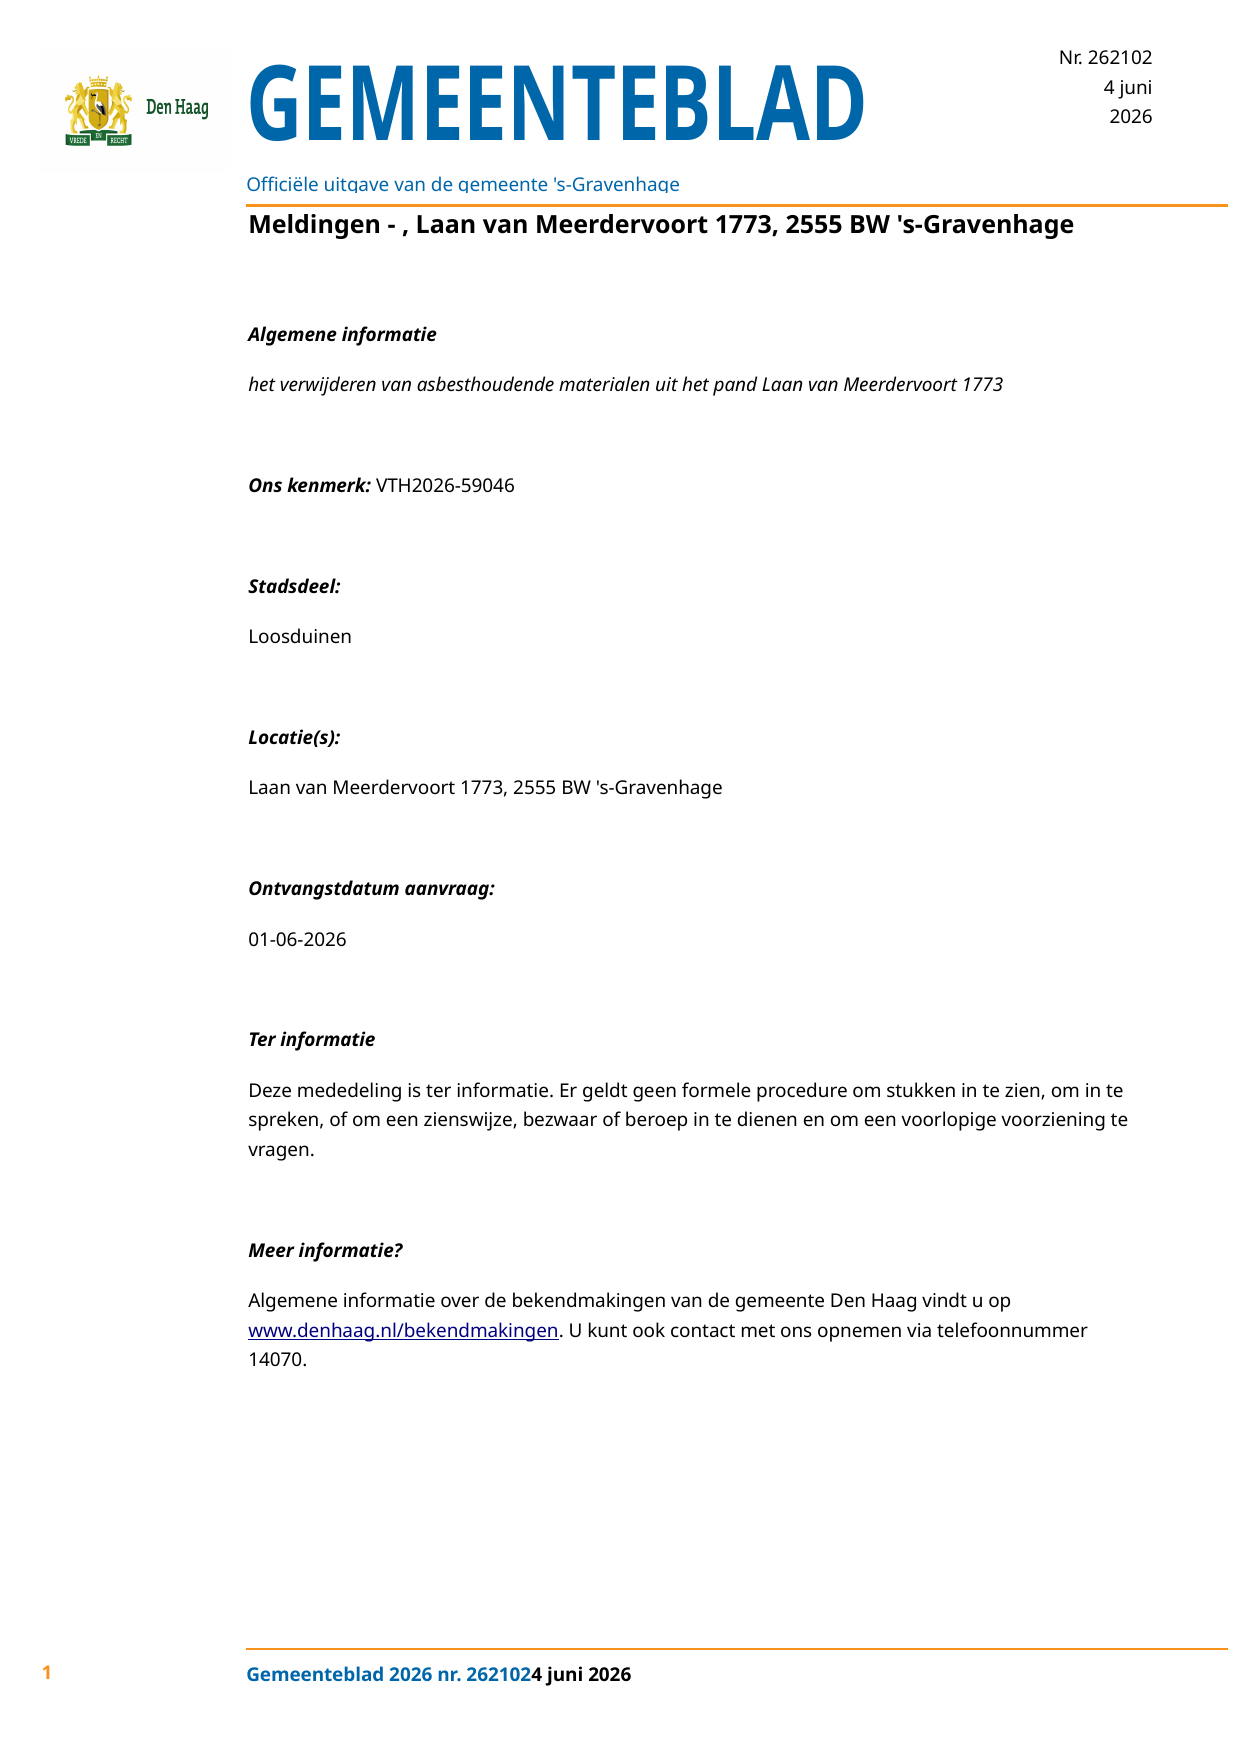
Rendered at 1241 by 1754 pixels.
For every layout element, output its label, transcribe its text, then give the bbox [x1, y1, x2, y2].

picture [41, 47, 231, 172]
text Algemene informatie [248, 321, 1152, 346]
text Meldingen - , Laan van Meerdervoort 1773, 2555 BW 's-Gravenhage [248, 207, 1152, 241]
text Meer informatie? [248, 1237, 1152, 1263]
text Algemene informatie over de bekendmakingen van de gemeente Den Haag vindt u op www.denhaag.nl/bekendmakingen. U kunt ook contact met ons opnemen via telefoonnummer 14070. [248, 1287, 1152, 1372]
text Locatie(s): [248, 724, 1152, 750]
text Ter informatie [248, 1027, 1152, 1052]
text Deze mededeling is ter informatie. Er geldt geen formele procedure om stukken in te zien, om in te spreken, of om een zienswijze, bezwaar of beroep in te dienen en om een voorlopige voorziening te vragen. [248, 1077, 1152, 1162]
text het verwijderen van asbesthoudende materialen uit het pand Laan van Meerdervoort 1773 [248, 371, 1152, 397]
text Ontvangstdatum aanvraag: [248, 875, 1152, 901]
text Loosduinen [248, 623, 1152, 649]
text Ons kenmerk: VTH2026-59046 [248, 472, 1152, 498]
text Stadsdeel: [248, 573, 1152, 598]
text 01-06-2026 [248, 926, 1152, 951]
text Laan van Meerdervoort 1773, 2555 BW 's-Gravenhage [248, 774, 1152, 800]
